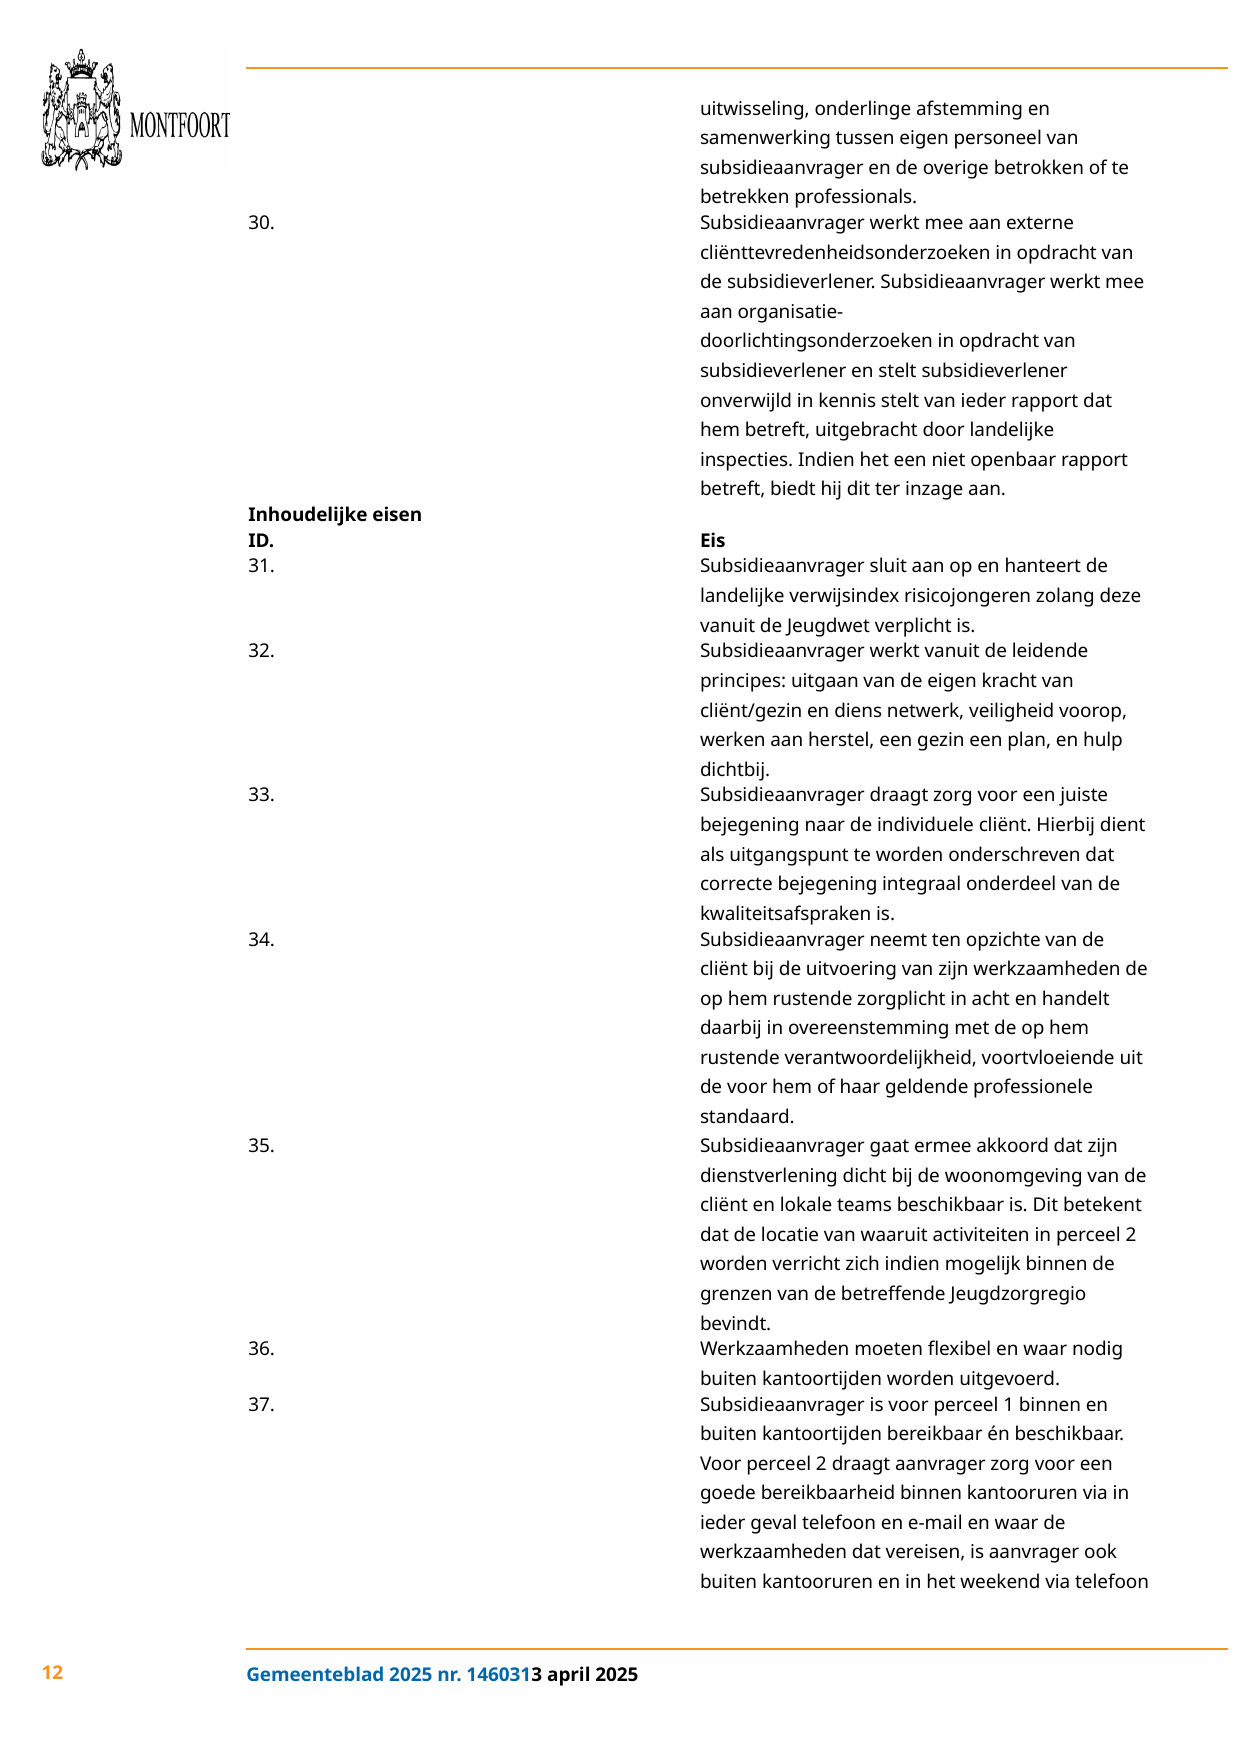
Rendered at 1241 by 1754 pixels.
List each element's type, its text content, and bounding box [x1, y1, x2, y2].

table_cell Subsidieaanvrager werkt vanuit de leidende principes: uitgaan van de eigen kracht van cliënt/gezin en diens netwerk, veiligheid voorop, werken aan herstel, een gezin een plan, en hulp dichtbij. [700, 638, 1152, 782]
table_cell 31. [248, 553, 700, 638]
table_header 35. [248, 1132, 700, 1336]
table_cell Subsidieaanvrager sluit aan op en hanteert de landelijke verwijsindex risicojongeren zolang deze vanuit de Jeugdwet verplicht is. [700, 553, 1152, 638]
table_cell 34. [248, 926, 700, 1129]
table_cell Subsidieaanvrager is voor perceel 1 binnen en buiten kantoortijden bereikbaar én beschikbaar. Voor perceel 2 draagt aanvrager zorg voor een goede bereikbaarheid binnen kantooruren via in ieder geval telefoon en e-mail en waar de werkzaamheden dat vereisen, is aanvrager ook buiten kantooruren en in het weekend via telefoon [700, 1391, 1152, 1594]
table_cell Werkzaamheden moeten flexibel en waar nodig buiten kantoortijden worden uitgevoerd. [700, 1336, 1152, 1391]
table_cell uitwisseling, onderlinge afstemming en samenwerking tussen eigen personeel van subsidieaanvrager en de overige betrokken of te betrekken professionals. [700, 95, 1152, 209]
table_cell 36. [248, 1336, 700, 1391]
table_cell Eis [700, 527, 1152, 553]
table_cell [248, 95, 700, 209]
table_cell 30. [248, 209, 700, 501]
table_cell ID. [248, 527, 700, 553]
table_cell Inhoudelijke eisen [248, 501, 1152, 527]
table_cell 33. [248, 782, 700, 926]
table_cell Subsidieaanvrager draagt zorg voor een juiste bejegening naar de individuele cliënt. Hierbij dient als uitgangspunt te worden onderschreven dat correcte bejegening integraal onderdeel van de kwaliteitsafspraken is. [700, 782, 1152, 926]
table_cell Subsidieaanvrager neemt ten opzichte van de cliënt bij de uitvoering van zijn werkzaamheden de op hem rustende zorgplicht in acht en handelt daarbij in overeenstemming met de op hem rustende verantwoordelijkheid, voortvloeiende uit de voor hem of haar geldende professionele standaard. [700, 926, 1152, 1129]
table_cell 37. [248, 1391, 700, 1594]
picture [41, 47, 231, 172]
table_cell Subsidieaanvrager werkt mee aan externe cliënttevredenheidsonderzoeken in opdracht van de subsidieverlener. Subsidieaanvrager werkt mee aan organisatie- doorlichtingsonderzoeken in opdracht van subsidieverlener en stelt subsidieverlener onverwijld in kennis stelt van ieder rapport dat hem betreft, uitgebracht door landelijke inspecties. Indien het een niet openbaar rapport betreft, biedt hij dit ter inzage aan. [700, 209, 1152, 501]
table_cell 32. [248, 638, 700, 782]
table_header Subsidieaanvrager gaat ermee akkoord dat zijn dienstverlening dicht bij de woonomgeving van de cliënt en lokale teams beschikbaar is. Dit betekent dat de locatie van waaruit activiteiten in perceel 2 worden verricht zich indien mogelijk binnen de grenzen van de betreffende Jeugdzorgregio bevindt. [700, 1132, 1152, 1336]
